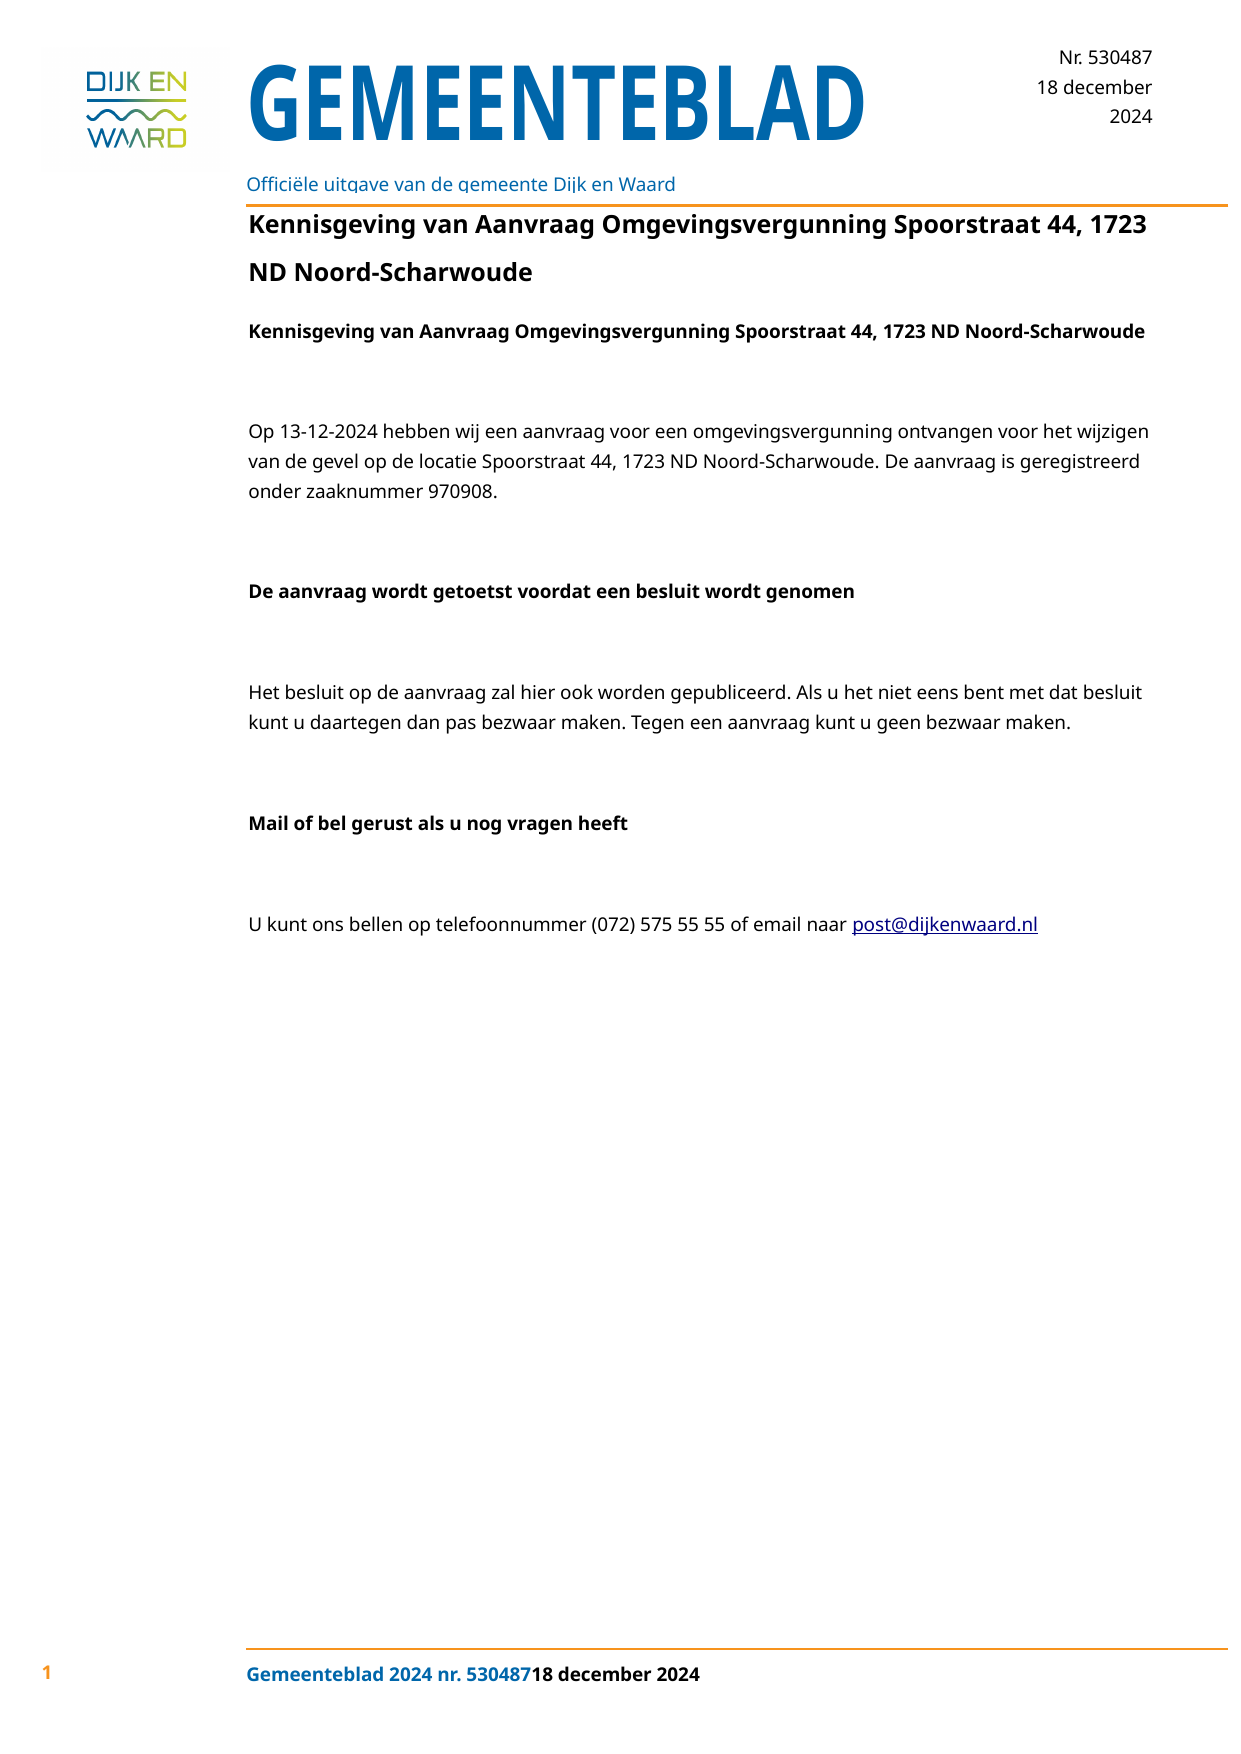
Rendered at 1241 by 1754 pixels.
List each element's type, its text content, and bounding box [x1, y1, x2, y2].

picture [41, 47, 231, 172]
text Mail of bel gerust als u nog vragen heeft [248, 810, 1152, 836]
text Het besluit op de aanvraag zal hier ook worden gepubliceerd. Als u het niet eens bent met dat besluit kunt u daartegen dan pas bezwaar maken. Tegen een aanvraag kunt u geen bezwaar maken. [248, 679, 1152, 735]
text U kunt ons bellen op telefoonnummer (072) 575 55 55 of email naar post@dijkenwaard.nl [248, 911, 1152, 937]
text Kennisgeving van Aanvraag Omgevingsvergunning Spoorstraat 44, 1723 ND Noord-Scharwoude [248, 207, 1152, 288]
text Kennisgeving van Aanvraag Omgevingsvergunning Spoorstraat 44, 1723 ND Noord-Scharwoude [248, 318, 1152, 344]
text Op 13-12-2024 hebben wij een aanvraag voor een omgevingsvergunning ontvangen voor het wijzigen van de gevel op de locatie Spoorstraat 44, 1723 ND Noord-Scharwoude. De aanvraag is geregistreerd onder zaaknummer 970908. [248, 419, 1152, 504]
text De aanvraag wordt getoetst voordat een besluit wordt genomen [248, 579, 1152, 604]
